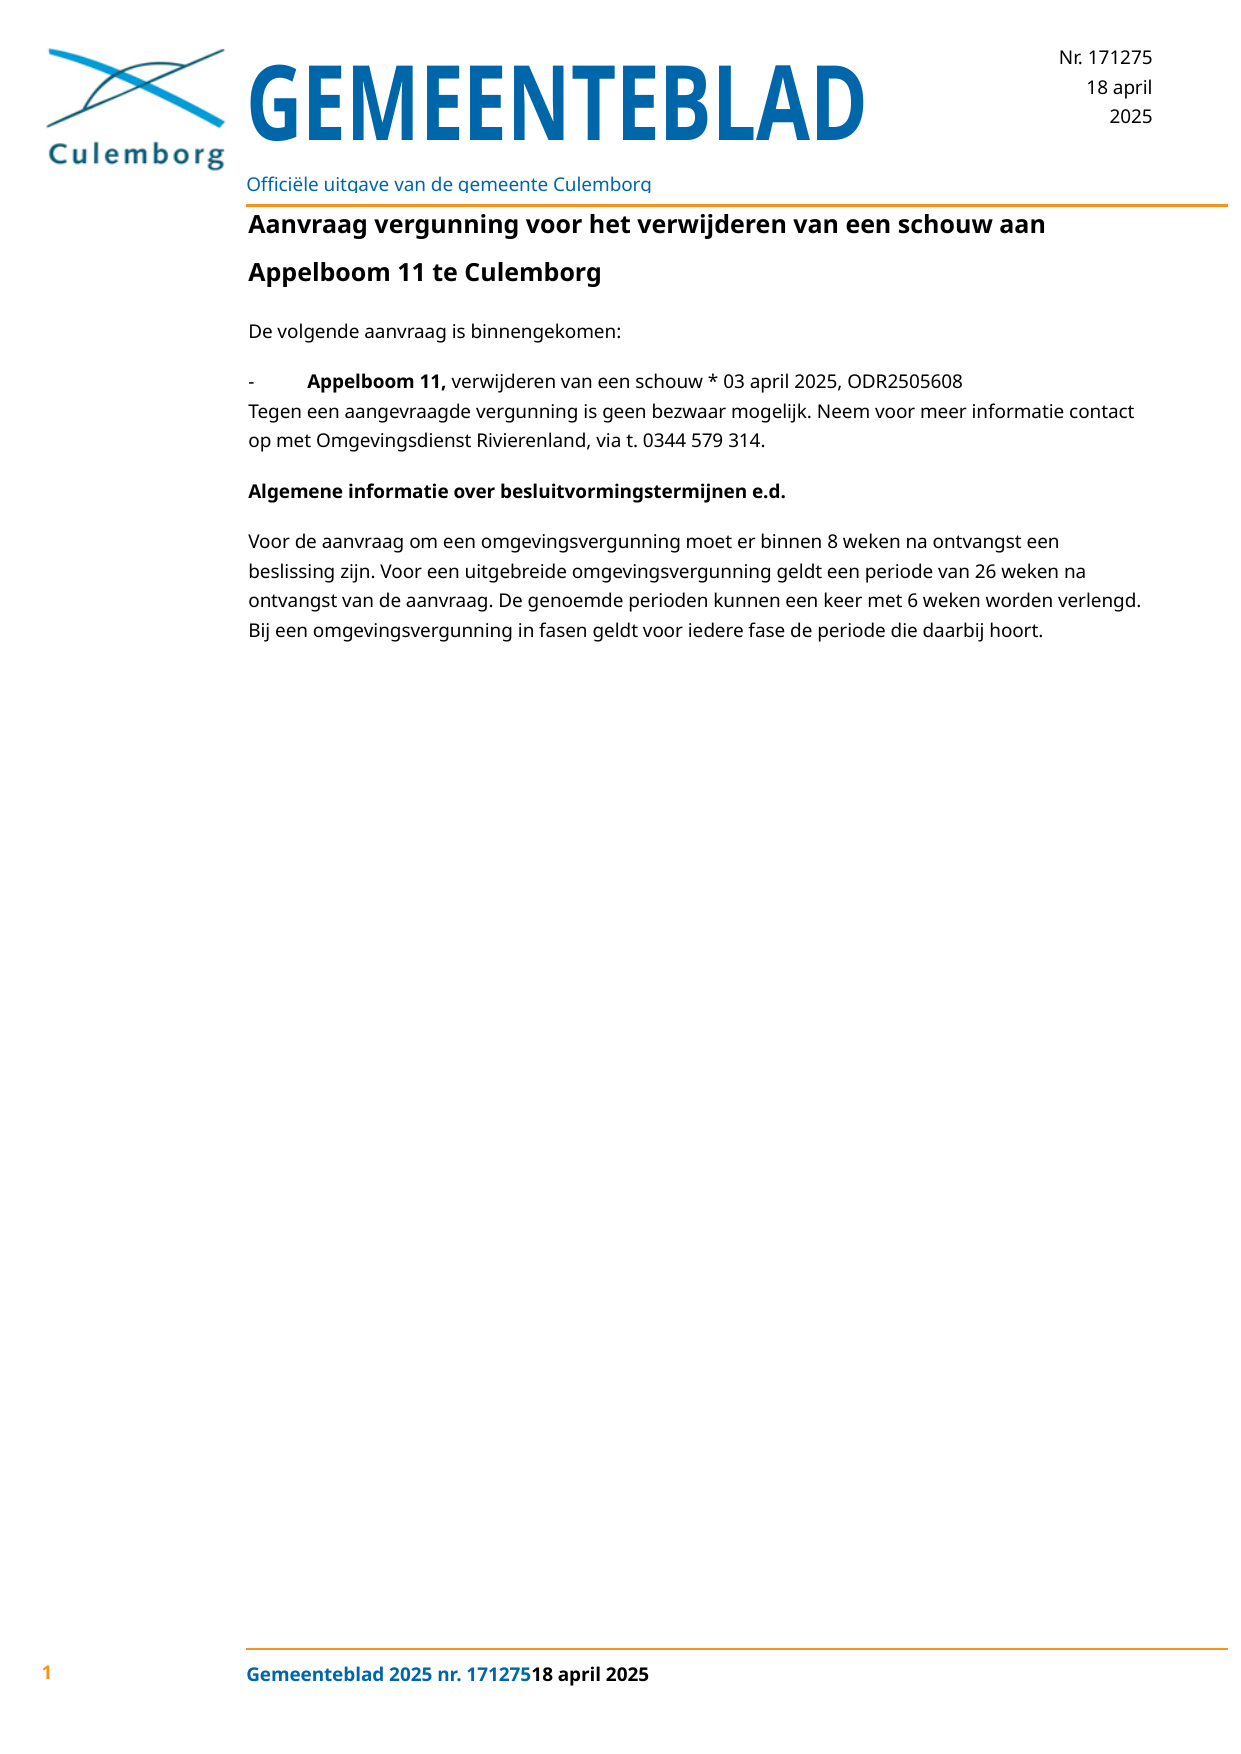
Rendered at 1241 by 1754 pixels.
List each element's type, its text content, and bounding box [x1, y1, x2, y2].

picture [41, 47, 231, 172]
text De volgende aanvraag is binnengekomen: [248, 318, 1152, 344]
text Aanvraag vergunning voor het verwijderen van een schouw aan Appelboom 11 te Culemborg [248, 207, 1152, 288]
list Appelboom 11, verwijderen van een schouw * 03 april 2025, ODR2505608 [248, 368, 1152, 394]
text Tegen een aangevraagde vergunning is geen bezwaar mogelijk. Neem voor meer informatie contact op met Omgevingsdienst Rivierenland, via t. 0344 579 314. [248, 398, 1152, 453]
text Voor de aanvraag om een omgevingsvergunning moet er binnen 8 weken na ontvangst een beslissing zijn. Voor een uitgebreide omgevingsvergunning geldt een periode van 26 weken na ontvangst van de aanvraag. De genoemde perioden kunnen een keer met 6 weken worden verlengd. Bij een omgevingsvergunning in fasen geldt voor iedere fase de periode die daarbij hoort. [248, 528, 1152, 643]
text Algemene informatie over besluitvormingstermijnen e.d. [248, 478, 1152, 504]
